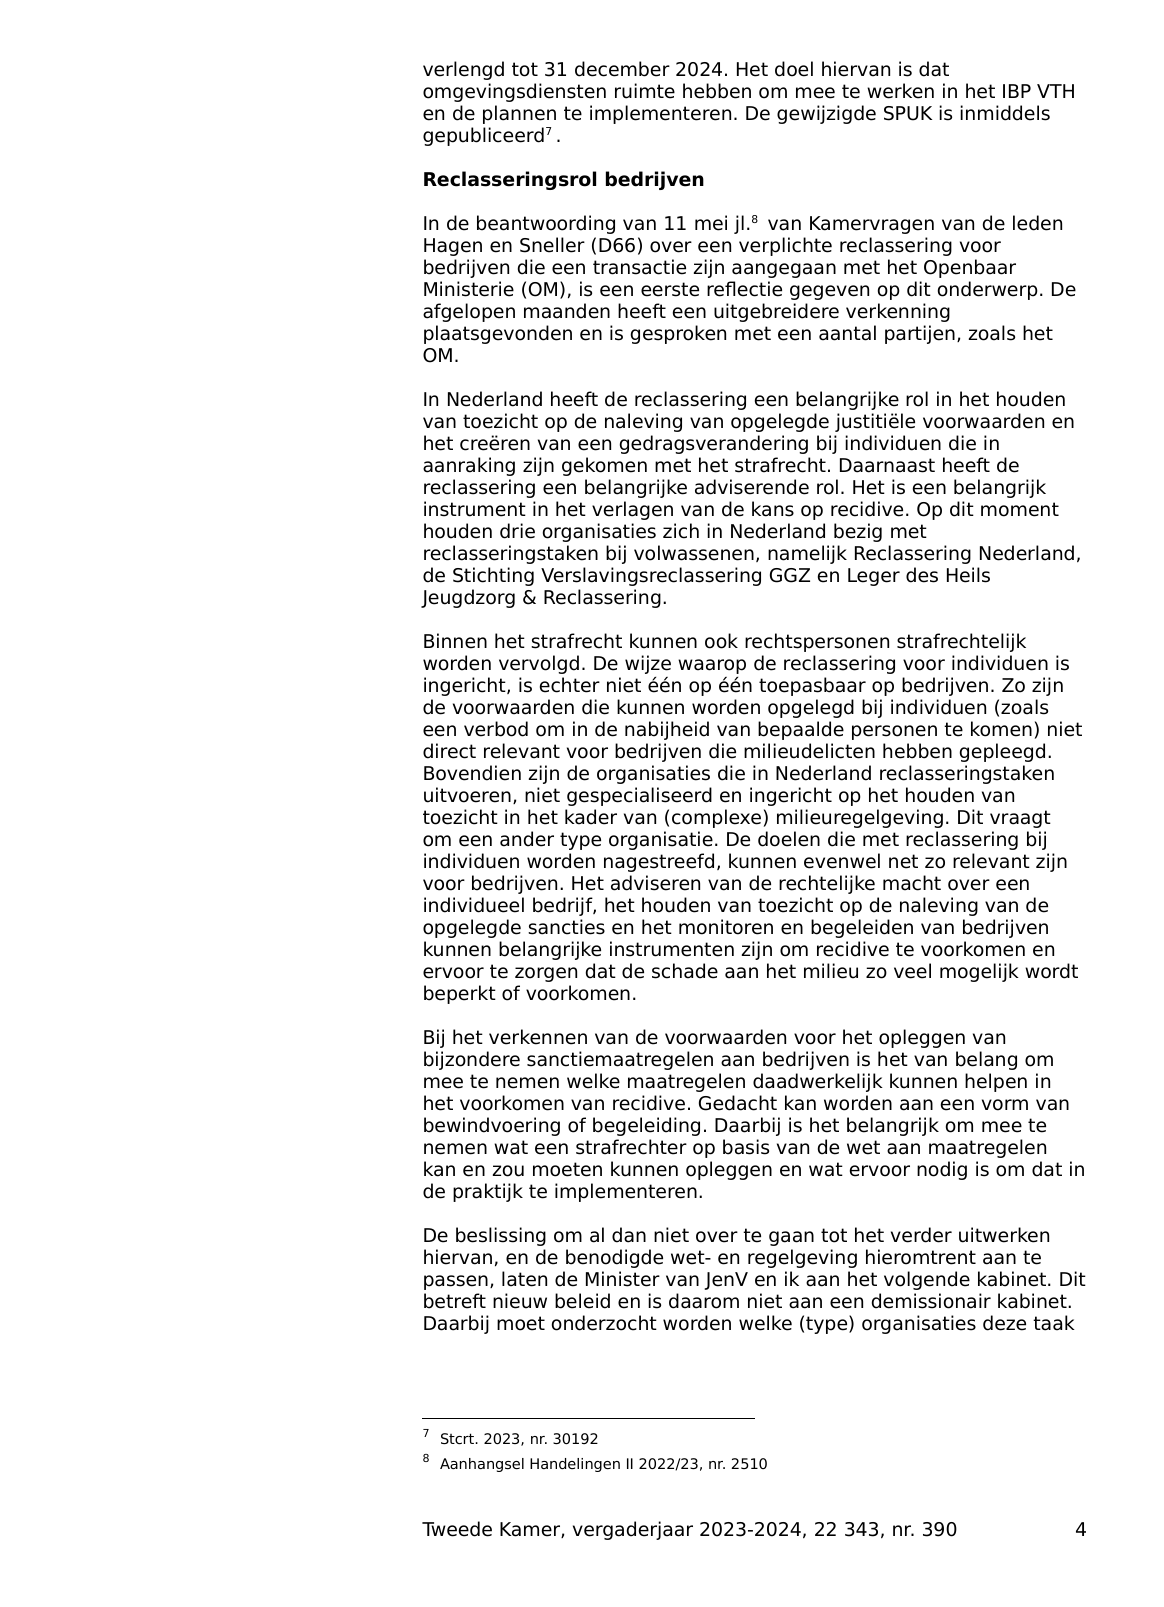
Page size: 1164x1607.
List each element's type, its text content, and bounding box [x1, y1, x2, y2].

text Binnen het strafrecht kunnen ook rechtspersonen strafrechtelijk worden vervolgd. De wijze waarop de reclassering voor individuen is ingericht, is echter niet één op één toepasbaar op bedrijven. Zo zijn de voorwaarden die kunnen worden opgelegd bij individuen (zoals een verbod om in de nabijheid van bepaalde personen te komen) niet direct relevant voor bedrijven die milieudelicten hebben gepleegd. Bovendien zijn de organisaties die in Nederland reclasseringstaken uitvoeren, niet gespecialiseerd en ingericht op het houden van toezicht in het kader van (complexe) milieuregelgeving. Dit vraagt om een ander type organisatie. De doelen die met reclassering bij individuen worden nagestreefd, kunnen evenwel net zo relevant zijn voor bedrijven. Het adviseren van de rechtelijke macht over een individueel bedrijf, het houden van toezicht op de naleving van de opgelegde sancties en het monitoren en begeleiden van bedrijven kunnen belangrijke instrumenten zijn om recidive te voorkomen en ervoor te zorgen dat de schade aan het milieu zo veel mogelijk wordt beperkt of voorkomen. [422, 631, 1087, 1005]
text In Nederland heeft de reclassering een belangrijke rol in het houden van toezicht op de naleving van opgelegde justitiële voorwaarden en het creëren van een gedragsverandering bij individuen die in aanraking zijn gekomen met het strafrecht. Daarnaast heeft de reclassering een belangrijke adviserende rol. Het is een belangrijk instrument in het verlagen van de kans op recidive. Op dit moment houden drie organisaties zich in Nederland bezig met reclasseringstaken bij volwassenen, namelijk Reclassering Nederland, de Stichting Verslavingsreclassering GGZ en Leger des Heils Jeugdzorg & Reclassering. [422, 389, 1087, 609]
text Aanhangsel Handelingen II 2022/23, nr. 2510 [422, 1452, 1087, 1474]
text In de beantwoording van 11 mei jl. van Kamervragen van de leden Hagen en Sneller (D66) over een verplichte reclassering voor bedrijven die een transactie zijn aangegaan met het Openbaar Ministerie (OM), is een eerste reflectie gegeven op dit onderwerp. De afgelopen maanden heeft een uitgebreidere verkenning plaatsgevonden en is gesproken met een aantal partijen, zoals het OM. [422, 213, 1087, 367]
subtitle Reclasseringsrol bedrijven [422, 169, 1087, 191]
text Stcrt. 2023, nr. 30192 [422, 1427, 1087, 1449]
text De beslissing om al dan niet over te gaan tot het verder uitwerken hiervan, en de benodigde wet- en regelgeving hieromtrent aan te passen, laten de Minister van JenV en ik aan het volgende kabinet. Dit betreft nieuw beleid en is daarom niet aan een demissionair kabinet. Daarbij moet onderzocht worden welke (type) organisaties deze taak [422, 1225, 1087, 1335]
text Bij het verkennen van de voorwaarden voor het opleggen van bijzondere sanctiemaatregelen aan bedrijven is het van belang om mee te nemen welke maatregelen daadwerkelijk kunnen helpen in het voorkomen van recidive. Gedacht kan worden aan een vorm van bewindvoering of begeleiding. Daarbij is het belangrijk om mee te nemen wat een strafrechter op basis van de wet aan maatregelen kan en zou moeten kunnen opleggen en wat ervoor nodig is om dat in de praktijk te implementeren. [422, 1027, 1087, 1203]
text verlengd tot 31 december 2024. Het doel hiervan is dat omgevingsdiensten ruimte hebben om mee te werken in het IBP VTH en de plannen te implementeren. De gewijzigde SPUK is inmiddels gepubliceerd. [422, 59, 1087, 147]
